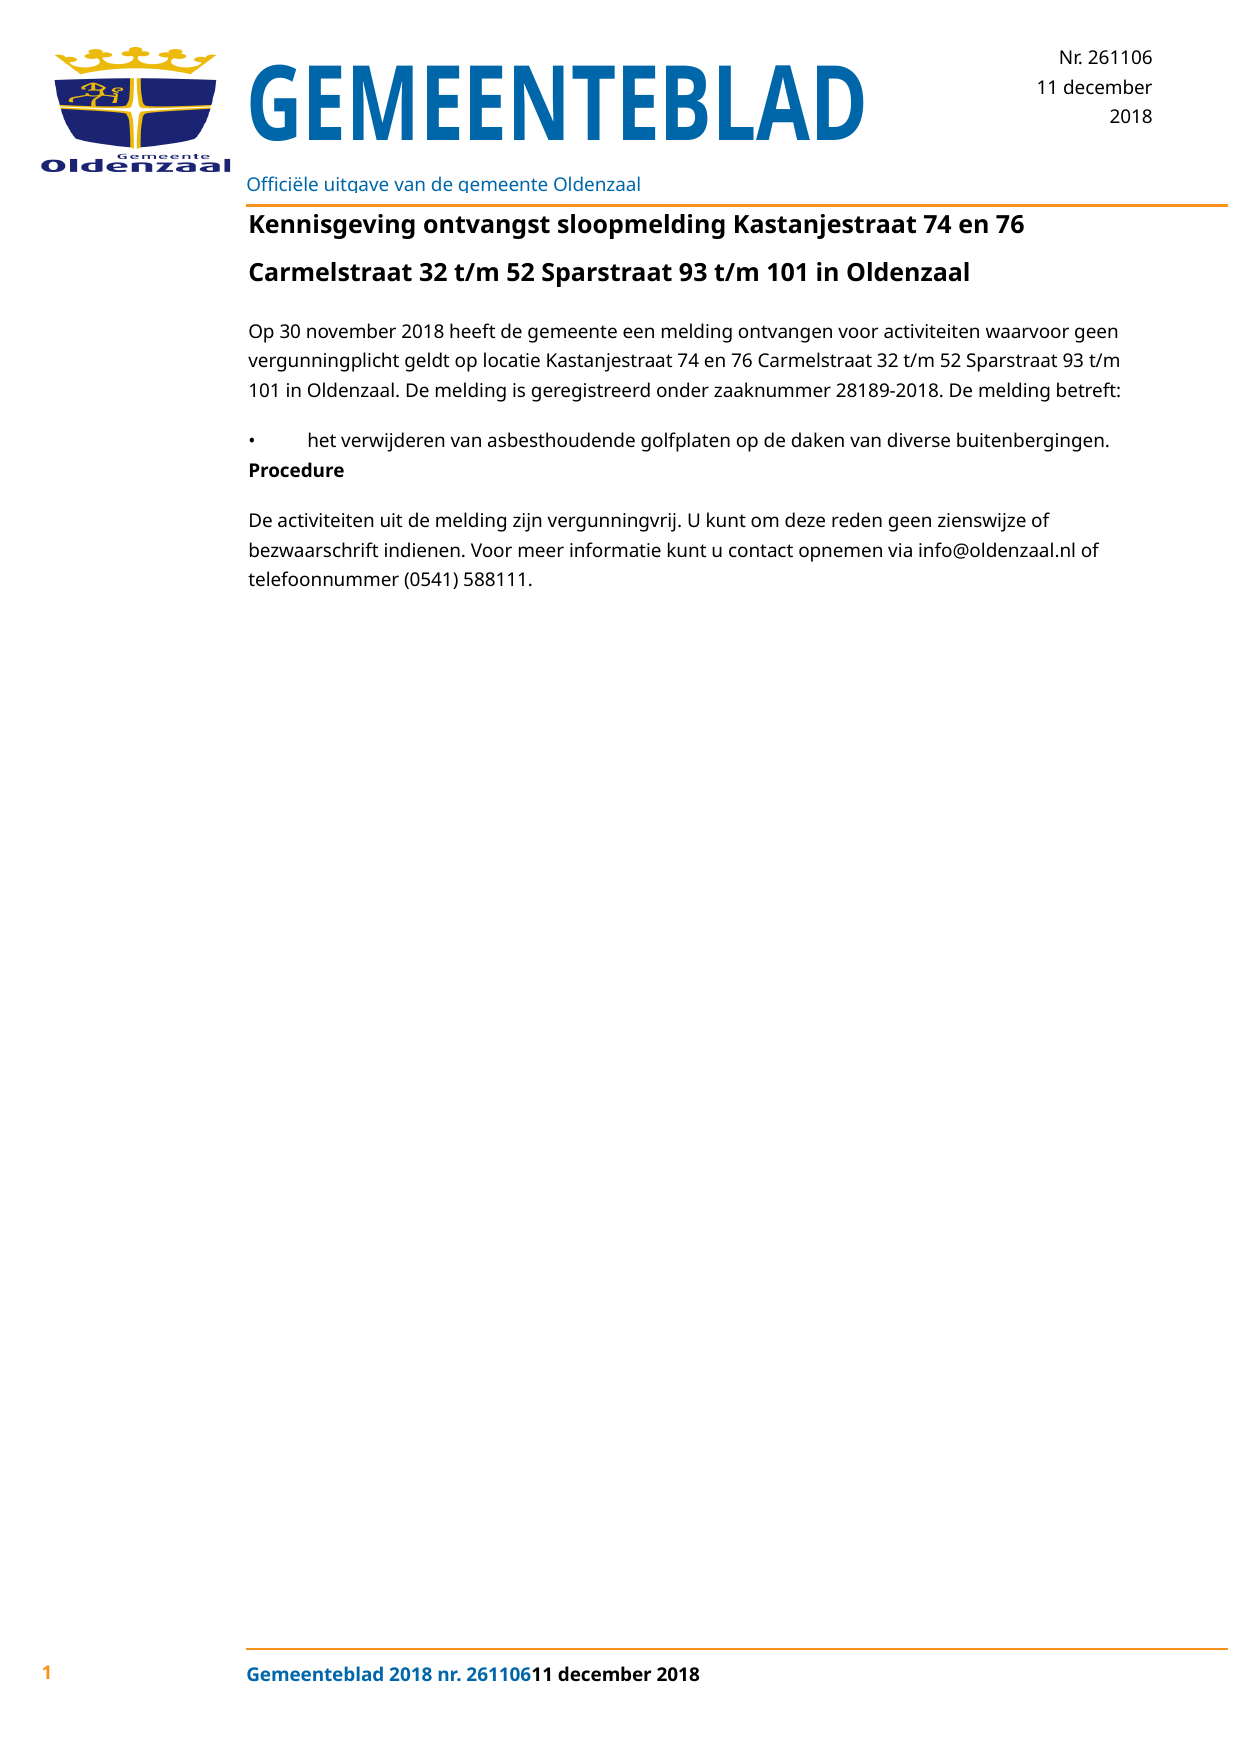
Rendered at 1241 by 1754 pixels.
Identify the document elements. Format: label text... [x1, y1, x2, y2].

text Kennisgeving ontvangst sloopmelding Kastanjestraat 74 en 76 Carmelstraat 32 t/m 52 Sparstraat 93 t/m 101 in Oldenzaal [248, 207, 1152, 288]
text Procedure [248, 457, 1152, 483]
text De activiteiten uit de melding zijn vergunningvrij. U kunt om deze reden geen zienswijze of bezwaarschrift indienen. Voor meer informatie kunt u contact opnemen via info@oldenzaal.nl of telefoonnummer (0541) 588111. [248, 507, 1152, 592]
picture [41, 47, 231, 172]
text Op 30 november 2018 heeft de gemeente een melding ontvangen voor activiteiten waarvoor geen vergunningplicht geldt op locatie Kastanjestraat 74 en 76 Carmelstraat 32 t/m 52 Sparstraat 93 t/m 101 in Oldenzaal. De melding is geregistreerd onder zaaknummer 28189-2018. De melding betreft: [248, 318, 1152, 403]
list het verwijderen van asbesthoudende golfplaten op de daken van diverse buitenbergingen. [248, 427, 1152, 453]
